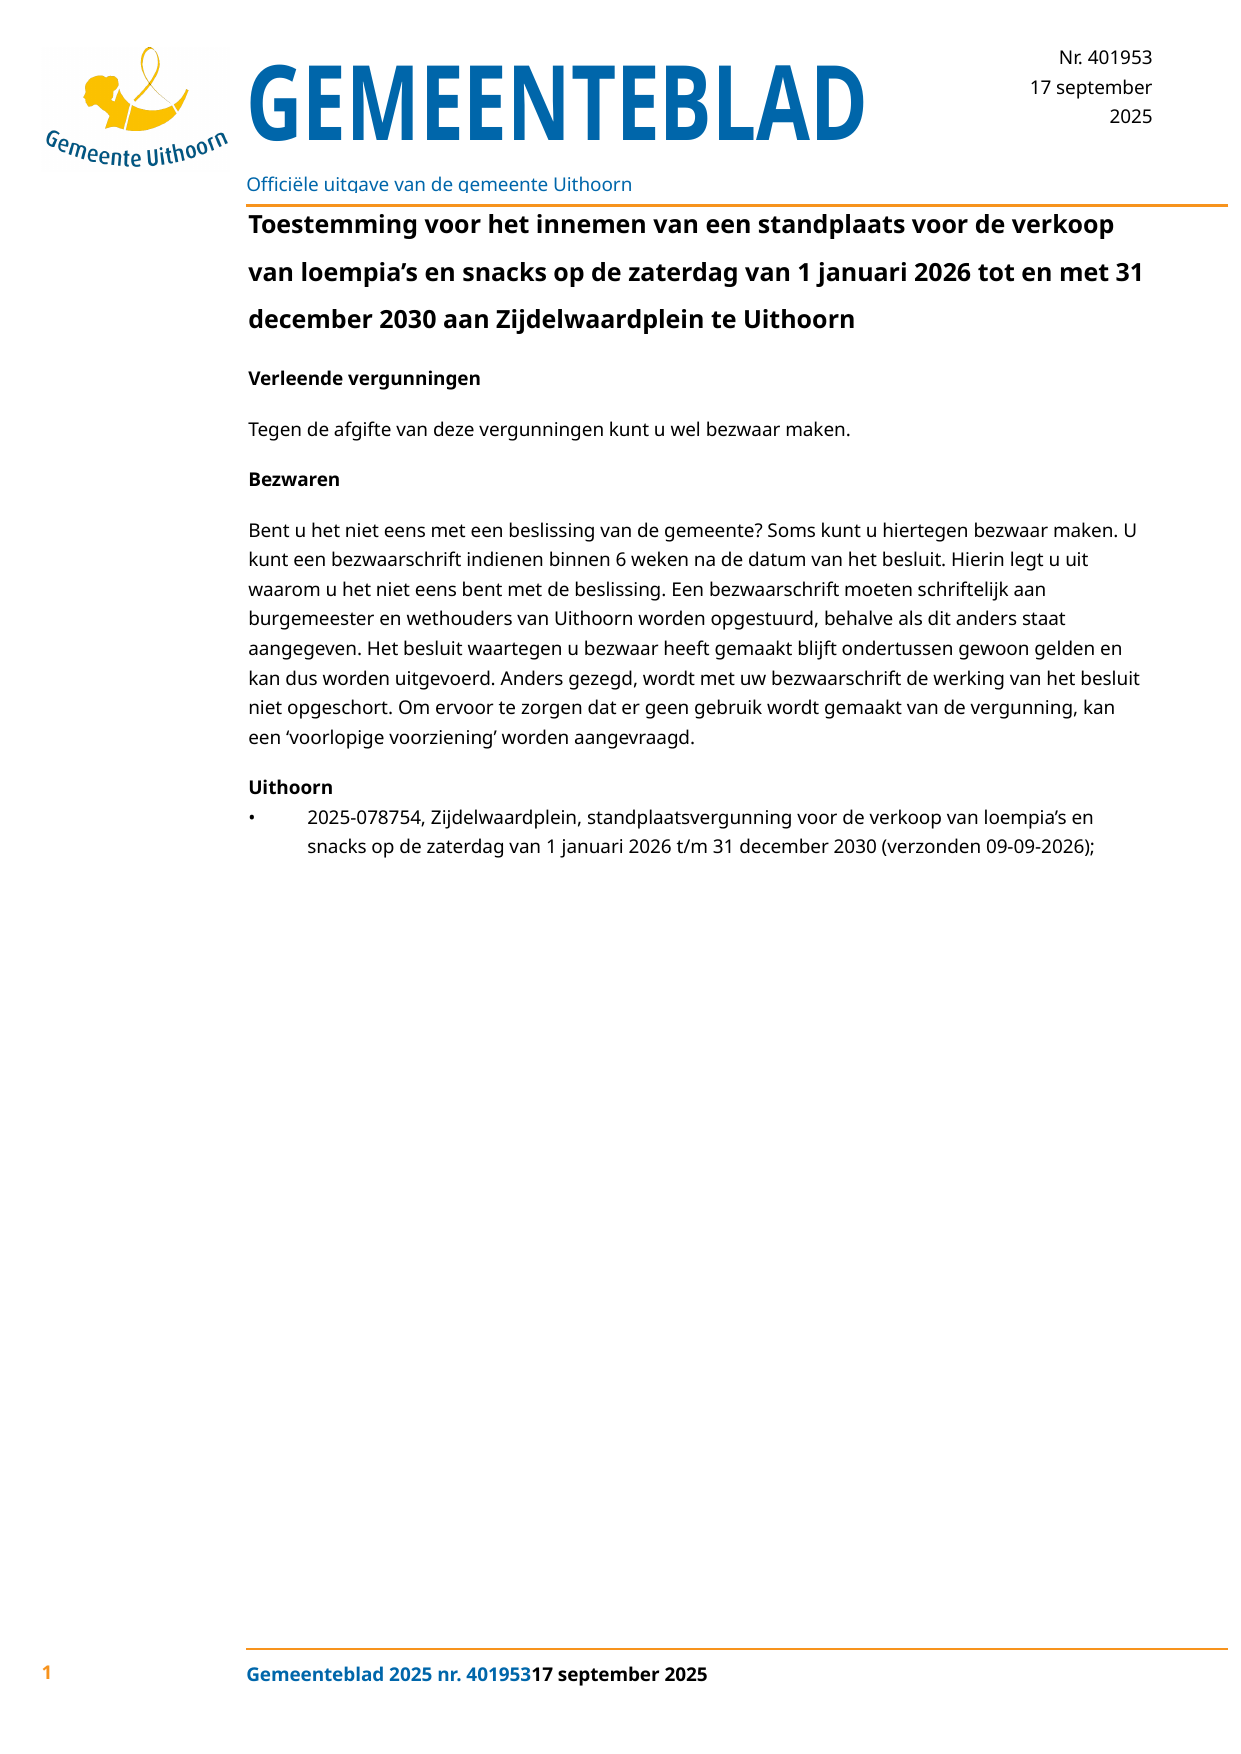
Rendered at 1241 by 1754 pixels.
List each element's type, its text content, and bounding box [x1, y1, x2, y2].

picture [41, 47, 231, 172]
text Verleende vergunningen [248, 366, 1152, 391]
text Toestemming voor het innemen van een standplaats voor de verkoop van loempia’s en snacks op de zaterdag van 1 januari 2026 tot en met 31 december 2030 aan Zijdelwaardplein te Uithoorn [248, 207, 1152, 336]
list 2025-078754, Zijdelwaardplein, standplaatsvergunning voor de verkoop van loempia’s en snacks op de zaterdag van 1 januari 2026 t/m 31 december 2030 (verzonden 09-09-2026); [248, 804, 1152, 859]
text Uithoorn [248, 774, 1152, 800]
text Bezwaren [248, 466, 1152, 492]
text Tegen de afgifte van deze vergunningen kunt u wel bezwaar maken. [248, 416, 1152, 442]
text Bent u het niet eens met een beslissing van de gemeente? Soms kunt u hiertegen bezwaar maken. U kunt een bezwaarschrift indienen binnen 6 weken na de datum van het besluit. Hierin legt u uit waarom u het niet eens bent met de beslissing. Een bezwaarschrift moeten schriftelijk aan burgemeester en wethouders van Uithoorn worden opgestuurd, behalve als dit anders staat aangegeven. Het besluit waartegen u bezwaar heeft gemaakt blijft ondertussen gewoon gelden en kan dus worden uitgevoerd. Anders gezegd, wordt met uw bezwaarschrift de werking van het besluit niet opgeschort. Om ervoor te zorgen dat er geen gebruik wordt gemaakt van de vergunning, kan een ‘voorlopige voorziening’ worden aangevraagd. [248, 517, 1152, 749]
